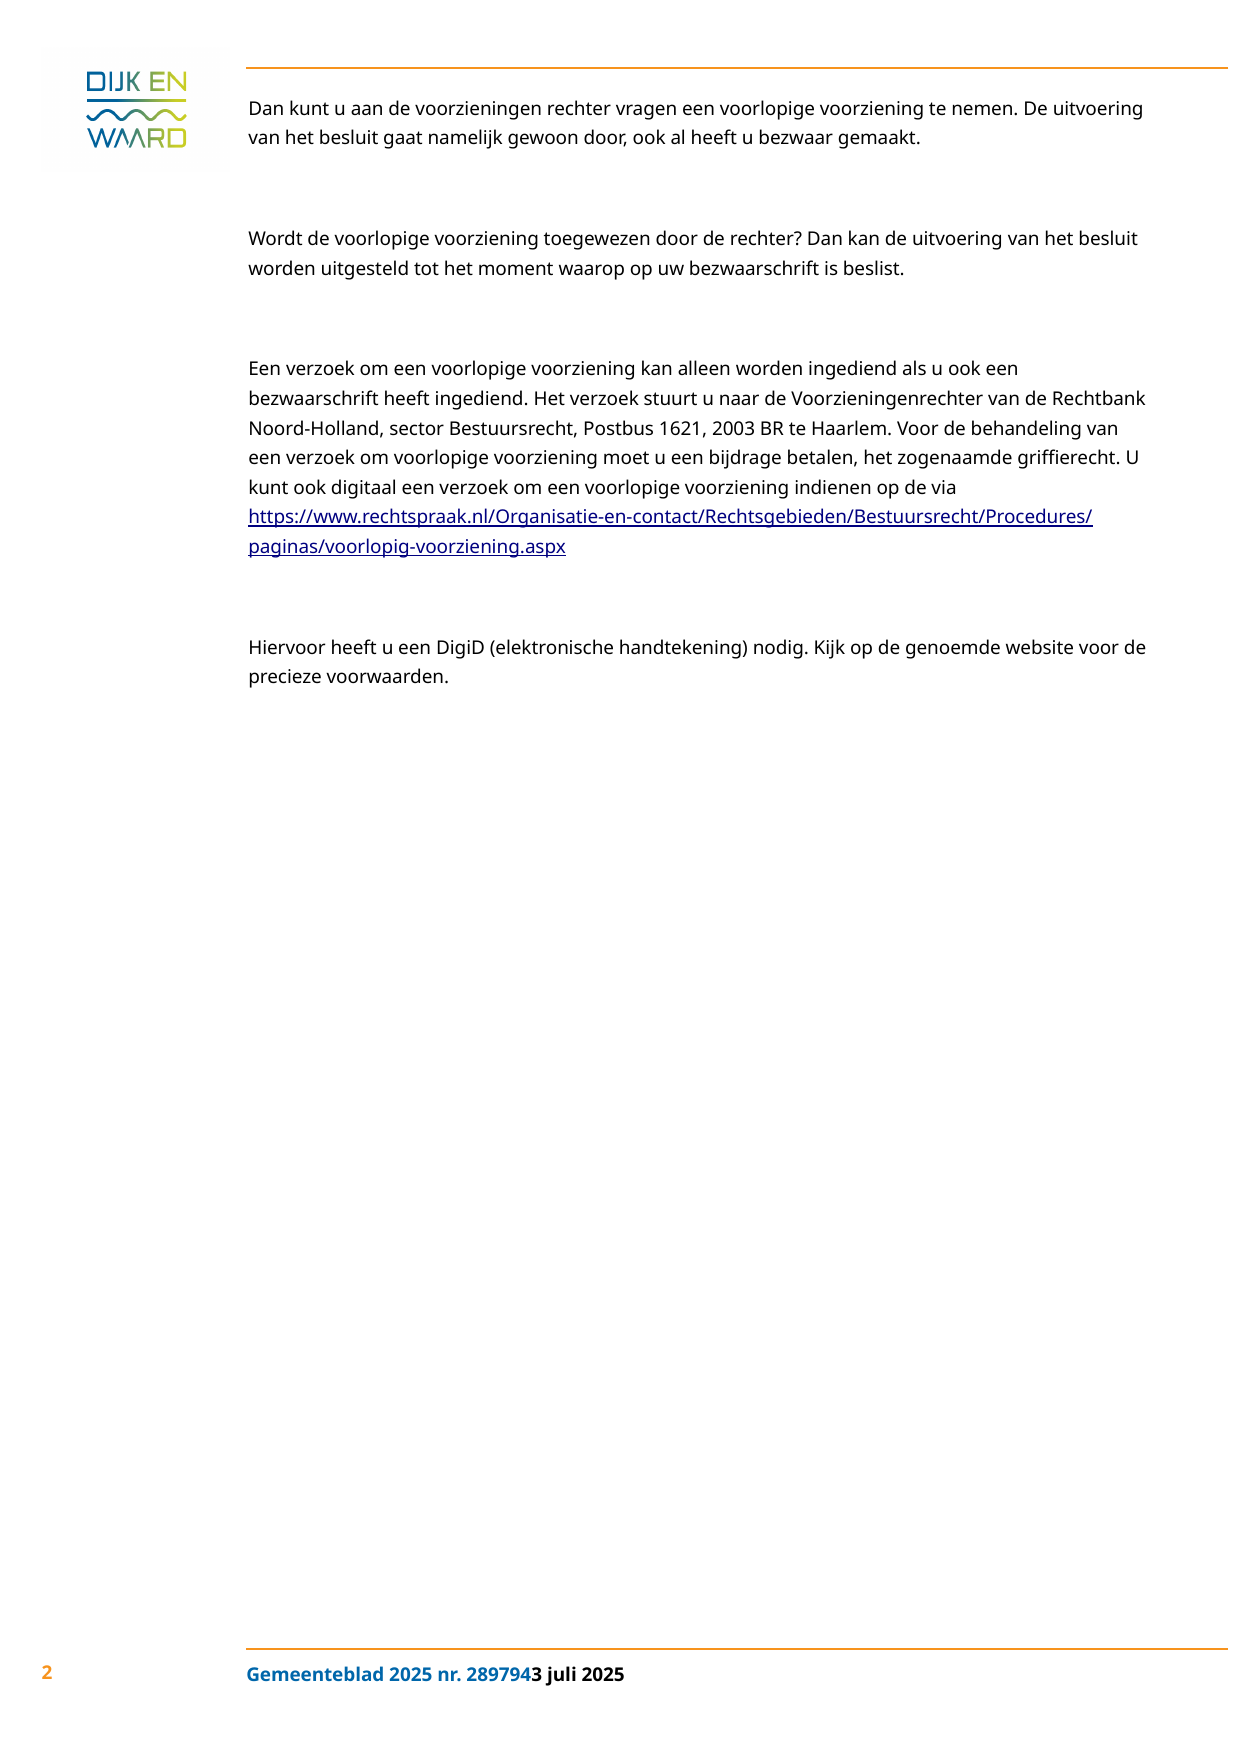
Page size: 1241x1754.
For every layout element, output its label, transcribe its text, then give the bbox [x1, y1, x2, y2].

text Dan kunt u aan de voorzieningen rechter vragen een voorlopige voorziening te nemen. De uitvoering van het besluit gaat namelijk gewoon door, ook al heeft u bezwaar gemaakt. [248, 95, 1152, 150]
text Een verzoek om een voorlopige voorziening kan alleen worden ingediend als u ook een bezwaarschrift heeft ingediend. Het verzoek stuurt u naar de Voorzieningenrechter van de Rechtbank Noord-Holland, sector Bestuursrecht, Postbus 1621, 2003 BR te Haarlem. Voor de behandeling van een verzoek om voorlopige voorziening moet u een bijdrage betalen, het zogenaamde griffierecht. U kunt ook digitaal een verzoek om een voorlopige voorziening indienen op de via https://www.rechtspraak.nl/Organisatie-en-contact/Rechtsgebieden/Bestuursrecht/Procedures/paginas/voorlopig-voorziening.aspx [248, 356, 1152, 559]
text Wordt de voorlopige voorziening toegewezen door de rechter? Dan kan de uitvoering van het besluit worden uitgesteld tot het moment waarop op uw bezwaarschrift is beslist. [248, 225, 1152, 281]
picture [41, 47, 231, 172]
text Hiervoor heeft u een DigiD (elektronische handtekening) nodig. Kijk op de genoemde website voor de precieze voorwaarden. [248, 634, 1152, 689]
